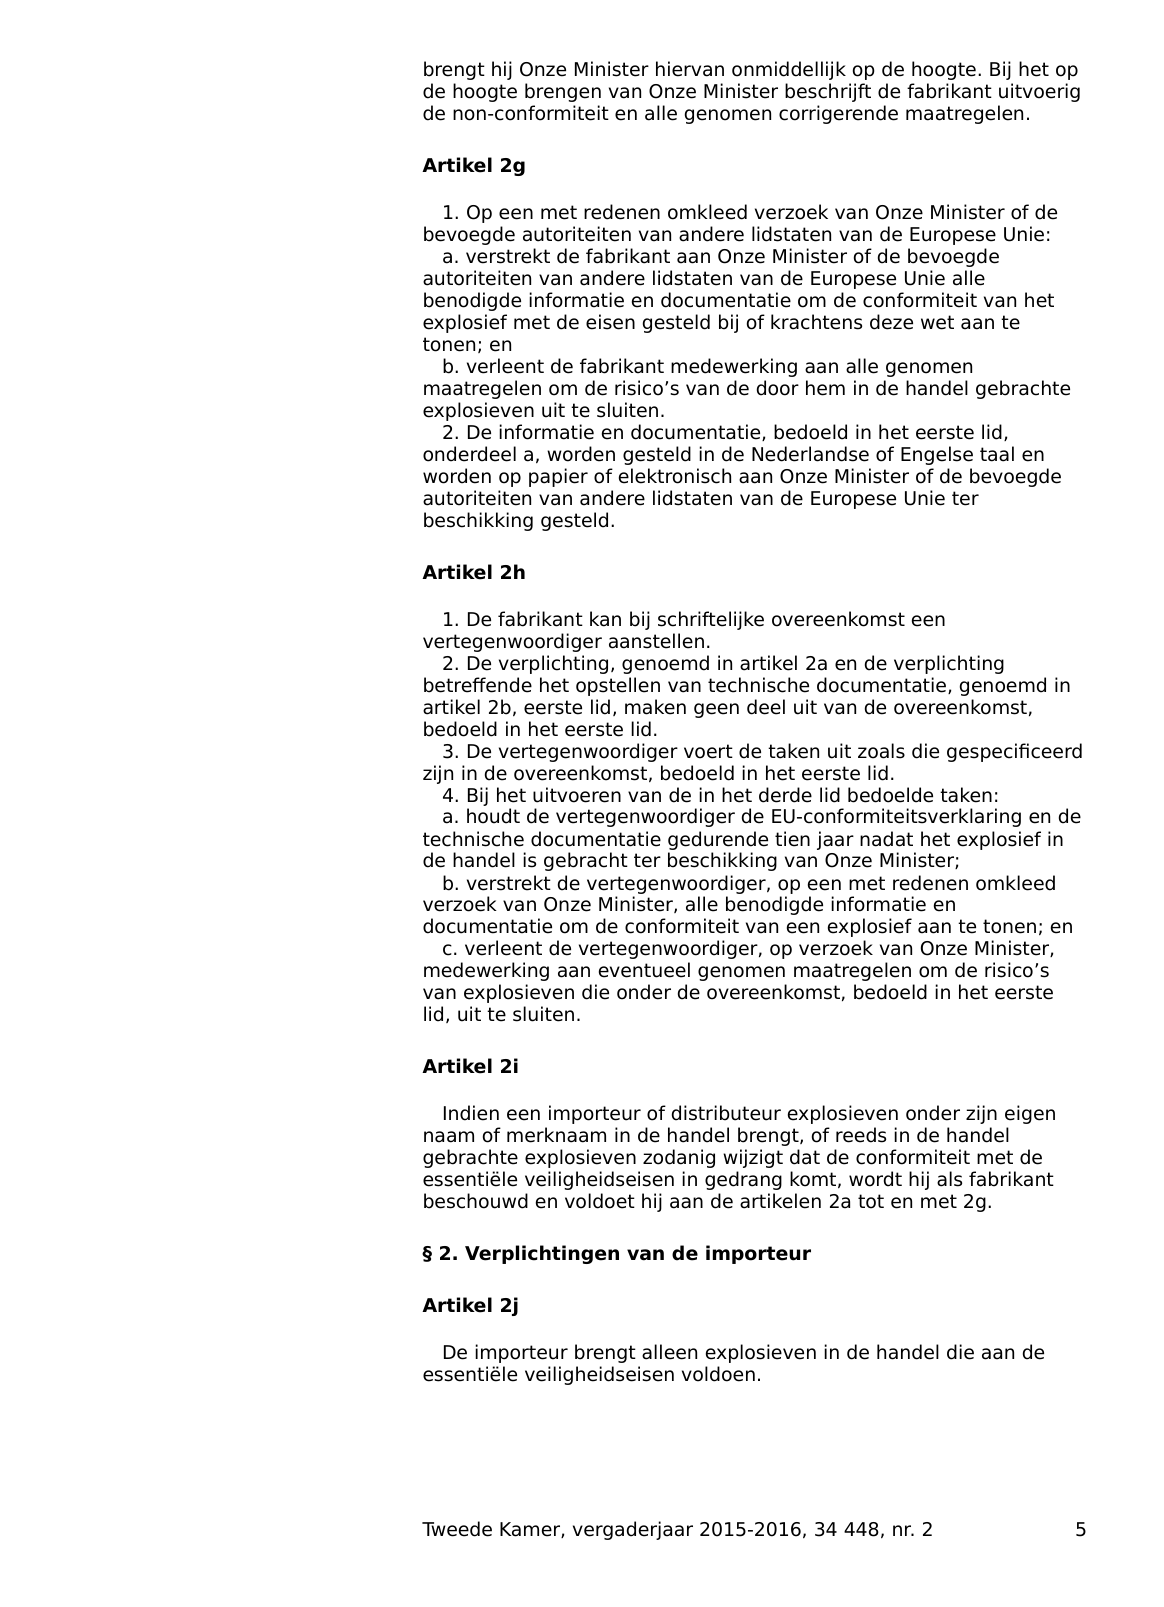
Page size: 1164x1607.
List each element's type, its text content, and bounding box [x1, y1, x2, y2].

subtitle Artikel 2i [422, 1056, 1087, 1078]
subtitle Artikel 2g [422, 155, 1087, 177]
text 2. De informatie en documentatie, bedoeld in het eerste lid, onderdeel a, worden gesteld in de Nederlandse of Engelse taal en worden op papier of elektronisch aan Onze Minister of de bevoegde autoriteiten van andere lidstaten van de Europese Unie ter beschikking gesteld. [422, 422, 1087, 532]
text b. verleent de fabrikant medewerking aan alle genomen maatregelen om de risico’s van de door hem in de handel gebrachte explosieven uit te sluiten. [422, 356, 1087, 422]
text brengt hij Onze Minister hiervan onmiddellijk op de hoogte. Bij het op de hoogte brengen van Onze Minister beschrijft de fabrikant uitvoerig de non-conformiteit en alle genomen corrigerende maatregelen. [422, 59, 1087, 125]
text Indien een importeur of distributeur explosieven onder zijn eigen naam of merknaam in de handel brengt, of reeds in de handel gebrachte explosieven zodanig wijzigt dat de conformiteit met de essentiële veiligheidseisen in gedrang komt, wordt hij als fabrikant beschouwd en voldoet hij aan de artikelen 2a tot en met 2g. [422, 1103, 1087, 1213]
text 3. De vertegenwoordiger voert de taken uit zoals die gespecificeerd zijn in de overeenkomst, bedoeld in het eerste lid. [422, 741, 1087, 784]
text c. verleent de vertegenwoordiger, op verzoek van Onze Minister, medewerking aan eventueel genomen maatregelen om de risico’s van explosieven die onder de overeenkomst, bedoeld in het eerste lid, uit te sluiten. [422, 938, 1087, 1026]
text b. verstrekt de vertegenwoordiger, op een met redenen omkleed verzoek van Onze Minister, alle benodigde informatie en documentatie om de conformiteit van een explosief aan te tonen; en [422, 872, 1087, 938]
text 2. De verplichting, genoemd in artikel 2a en de verplichting betreffende het opstellen van technische documentatie, genoemd in artikel 2b, eerste lid, maken geen deel uit van de overeenkomst, bedoeld in het eerste lid. [422, 653, 1087, 741]
subtitle Artikel 2j [422, 1295, 1087, 1317]
text a. verstrekt de fabrikant aan Onze Minister of de bevoegde autoriteiten van andere lidstaten van de Europese Unie alle benodigde informatie en documentatie om de conformiteit van het explosief met de eisen gesteld bij of krachtens deze wet aan te tonen; en [422, 246, 1087, 356]
text 1. De fabrikant kan bij schriftelijke overeenkomst een vertegenwoordiger aanstellen. [422, 609, 1087, 653]
subtitle Artikel 2h [422, 562, 1087, 584]
text 4. Bij het uitvoeren van de in het derde lid bedoelde taken: [422, 784, 1087, 806]
text a. houdt de vertegenwoordiger de EU-conformiteitsverklaring en de technische documentatie gedurende tien jaar nadat het explosief in de handel is gebracht ter beschikking van Onze Minister; [422, 806, 1087, 872]
text De importeur brengt alleen explosieven in de handel die aan de essentiële veiligheidseisen voldoen. [422, 1342, 1087, 1386]
text 1. Op een met redenen omkleed verzoek van Onze Minister of de bevoegde autoriteiten van andere lidstaten van de Europese Unie: [422, 202, 1087, 246]
subtitle § 2. Verplichtingen van de importeur [422, 1243, 1087, 1265]
